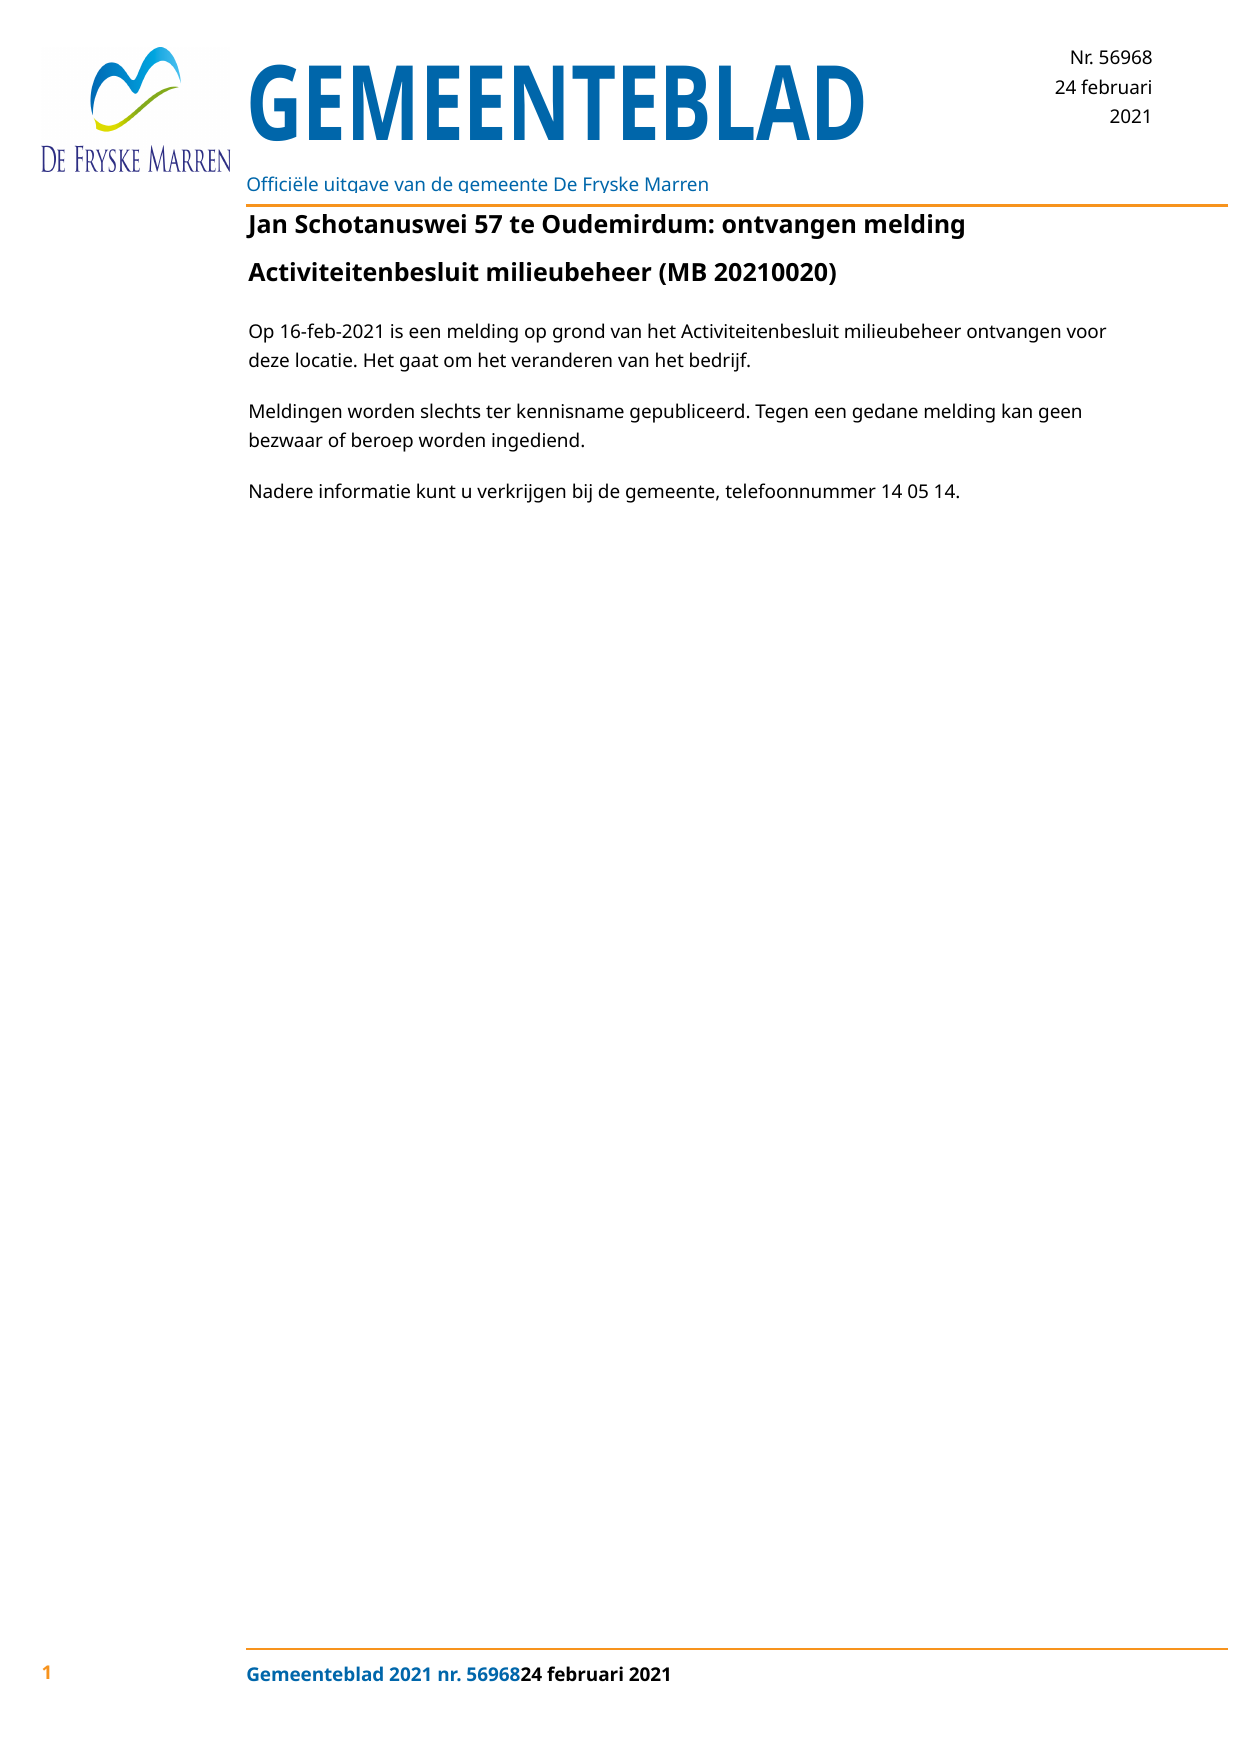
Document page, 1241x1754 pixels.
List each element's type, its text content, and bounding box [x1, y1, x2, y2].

picture [41, 47, 231, 172]
text Jan Schotanuswei 57 te Oudemirdum: ontvangen melding Activiteitenbesluit milieubeheer (MB 20210020) [248, 207, 1152, 288]
text Nadere informatie kunt u verkrijgen bij de gemeente, telefoonnummer 14 05 14. [248, 478, 1152, 504]
text Op 16-feb-2021 is een melding op grond van het Activiteitenbesluit milieubeheer ontvangen voor deze locatie. Het gaat om het veranderen van het bedrijf. [248, 318, 1152, 373]
text Meldingen worden slechts ter kennisname gepubliceerd. Tegen een gedane melding kan geen bezwaar of beroep worden ingediend. [248, 398, 1152, 453]
